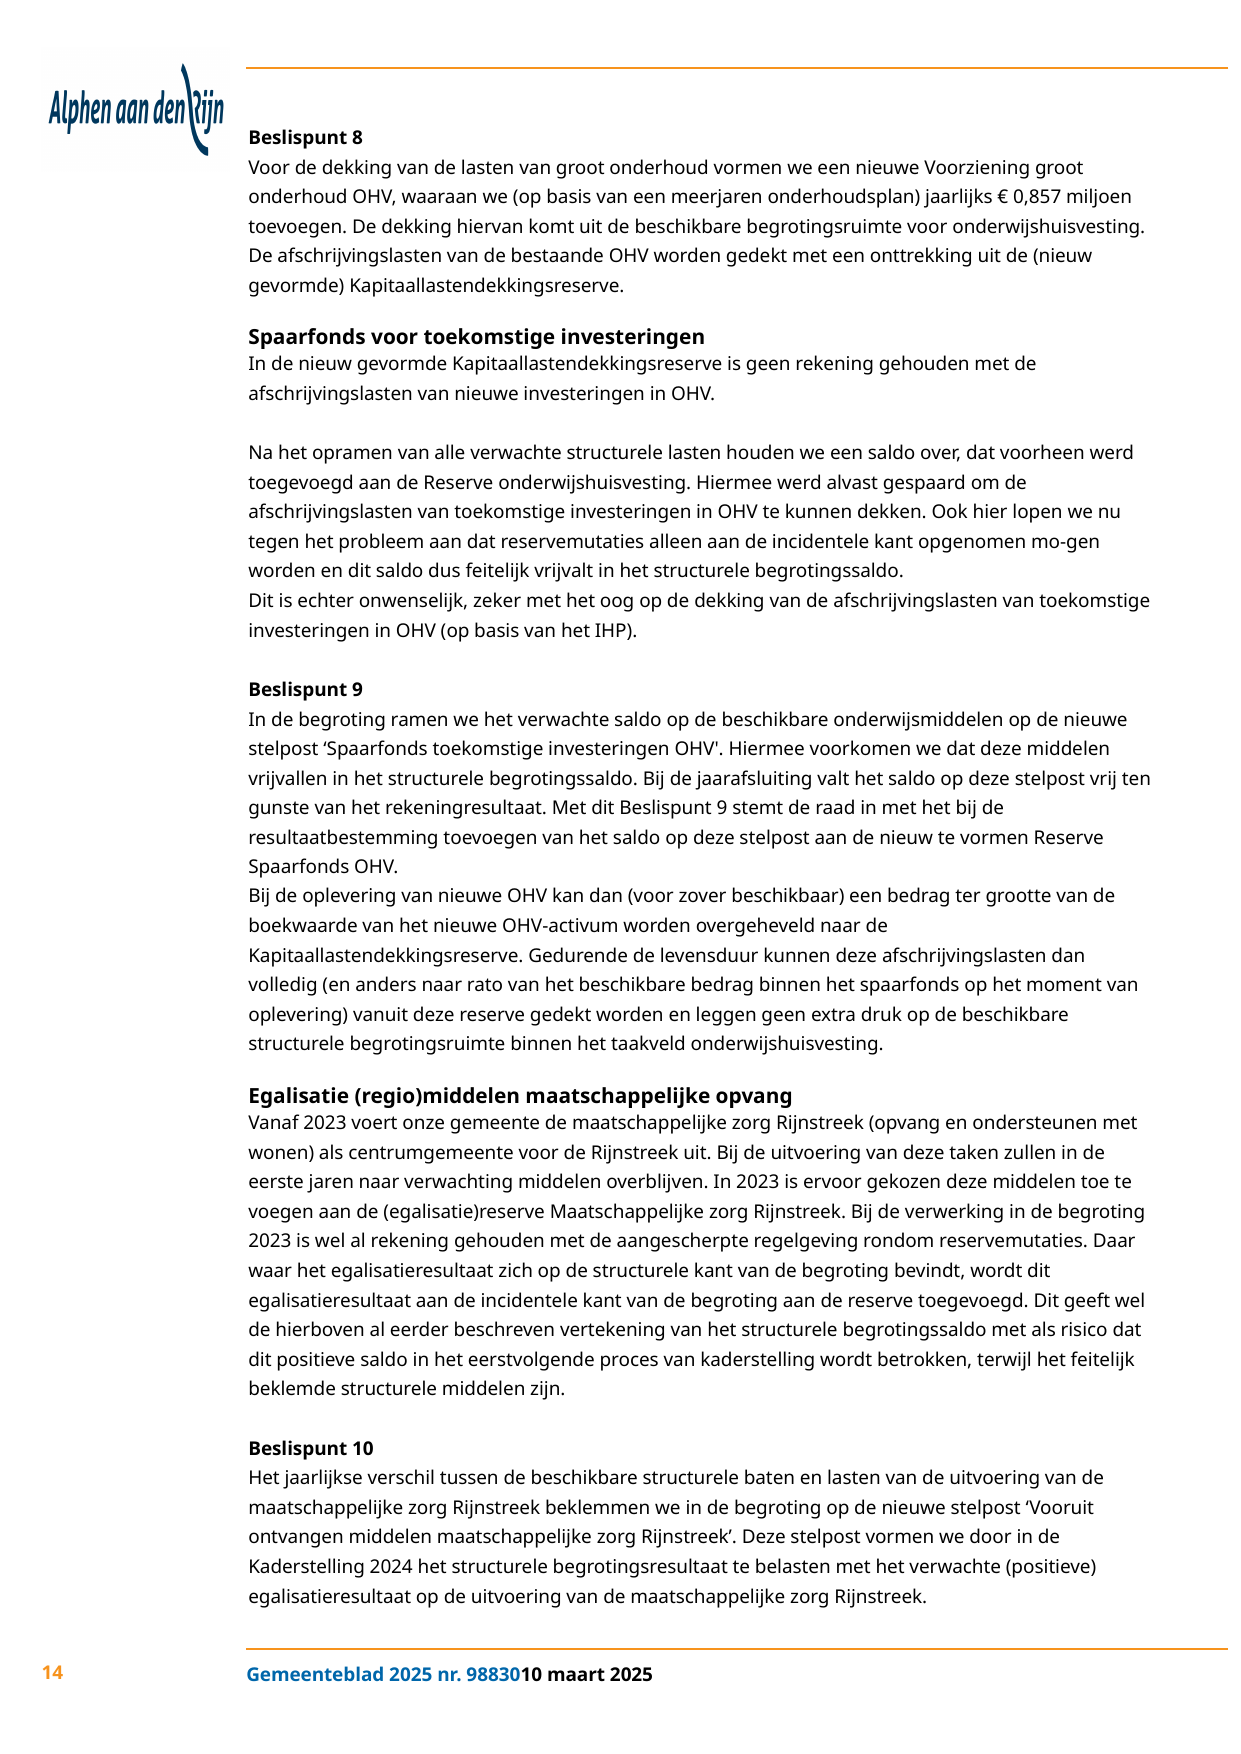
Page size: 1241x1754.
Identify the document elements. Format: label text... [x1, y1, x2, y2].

picture [41, 47, 231, 172]
table_header In de begroting ramen we het verwachte saldo op de beschikbare onderwijsmiddelen op de nieuwe stelpost ‘Spaarfonds toekomstige investeringen OHV'. Hiermee voorkomen we dat deze middelen vrijvallen in het structurele begrotingssaldo. Bij de jaarafsluiting valt het saldo op deze stelpost vrij ten gunste van het rekeningresultaat. Met dit Beslispunt 9 stemt de raad in met het bij de resultaatbestemming toevoegen van het saldo op deze stelpost aan de nieuw te vormen Reserve Spaarfonds OHV. [248, 706, 1152, 879]
table_header Voor de dekking van de lasten van groot onderhoud vormen we een nieuwe Voorziening groot onderhoud OHV, waaraan we (op basis van een meerjaren onderhoudsplan) jaarlijks € 0,857 miljoen toevoegen. De dekking hiervan komt uit de beschikbare begrotingsruimte voor onderwijshuisvesting. [248, 154, 1152, 239]
text Beslispunt 10 [248, 1435, 1152, 1461]
text Spaarfonds voor toekomstige investeringen [248, 322, 1152, 351]
text In de nieuw gevormde Kapitaallastendekkingsreserve is geen rekening gehouden met de afschrijvingslasten van nieuwe investeringen in OHV. [248, 351, 1152, 406]
text Beslispunt 8 [248, 124, 1152, 150]
text Na het opramen van alle verwachte structurele lasten houden we een saldo over, dat voorheen werd toegevoegd aan de Reserve onderwijshuisvesting. Hiermee werd alvast gespaard om de afschrijvingslasten van toekomstige investeringen in OHV te kunnen dekken. Ook hier lopen we nu tegen het probleem aan dat reservemutaties alleen aan de incidentele kant opgenomen mo-gen worden en dit saldo dus feitelijk vrijvalt in het structurele begrotingssaldo. [248, 439, 1152, 583]
text Bij de oplevering van nieuwe OHV kan dan (voor zover beschikbaar) een bedrag ter grootte van de boekwaarde van het nieuwe OHV-activum worden overgeheveld naar de Kapitaallastendekkingsreserve. Gedurende de levensduur kunnen deze afschrijvingslasten dan volledig (en anders naar rato van het beschikbare bedrag binnen het spaarfonds op het moment van oplevering) vanuit deze reserve gedekt worden en leggen geen extra druk op de beschikbare structurele begrotingsruimte binnen het taakveld onderwijshuisvesting. [248, 883, 1152, 1056]
text Beslispunt 9 [248, 676, 1152, 702]
table_header Het jaarlijkse verschil tussen de beschikbare structurele baten en lasten van de uitvoering van de maatschappelijke zorg Rijnstreek beklemmen we in de begroting op de nieuwe stelpost ‘Vooruit ontvangen middelen maatschappelijke zorg Rijnstreek’. Deze stelpost vormen we door in de Kaderstelling 2024 het structurele begrotingsresultaat te belasten met het verwachte (positieve) egalisatieresultaat op de uitvoering van de maatschappelijke zorg Rijnstreek. [248, 1465, 1152, 1608]
text Dit is echter onwenselijk, zeker met het oog op de dekking van de afschrijvingslasten van toekomstige investeringen in OHV (op basis van het IHP). [248, 587, 1152, 643]
text Vanaf 2023 voert onze gemeente de maatschappelijke zorg Rijnstreek (opvang en ondersteunen met wonen) als centrumgemeente voor de Rijnstreek uit. Bij de uitvoering van deze taken zullen in de eerste jaren naar verwachting middelen overblijven. In 2023 is ervoor gekozen deze middelen toe te voegen aan de (egalisatie)reserve Maatschappelijke zorg Rijnstreek. Bij de verwerking in de begroting 2023 is wel al rekening gehouden met de aangescherpte regelgeving rondom reservemutaties. Daar waar het egalisatieresultaat zich op de structurele kant van de begroting bevindt, wordt dit egalisatieresultaat aan de incidentele kant van de begroting aan de reserve toegevoegd. Dit geeft wel de hierboven al eerder beschreven vertekening van het structurele begrotingssaldo met als risico dat dit positieve saldo in het eerstvolgende proces van kaderstelling wordt betrokken, terwijl het feitelijk beklemde structurele middelen zijn. [248, 1109, 1152, 1401]
text Egalisatie (regio)middelen maatschappelijke opvang [248, 1081, 1152, 1109]
text De afschrijvingslasten van de bestaande OHV worden gedekt met een onttrekking uit de (nieuw gevormde) Kapitaallastendekkingsreserve. [248, 242, 1152, 297]
